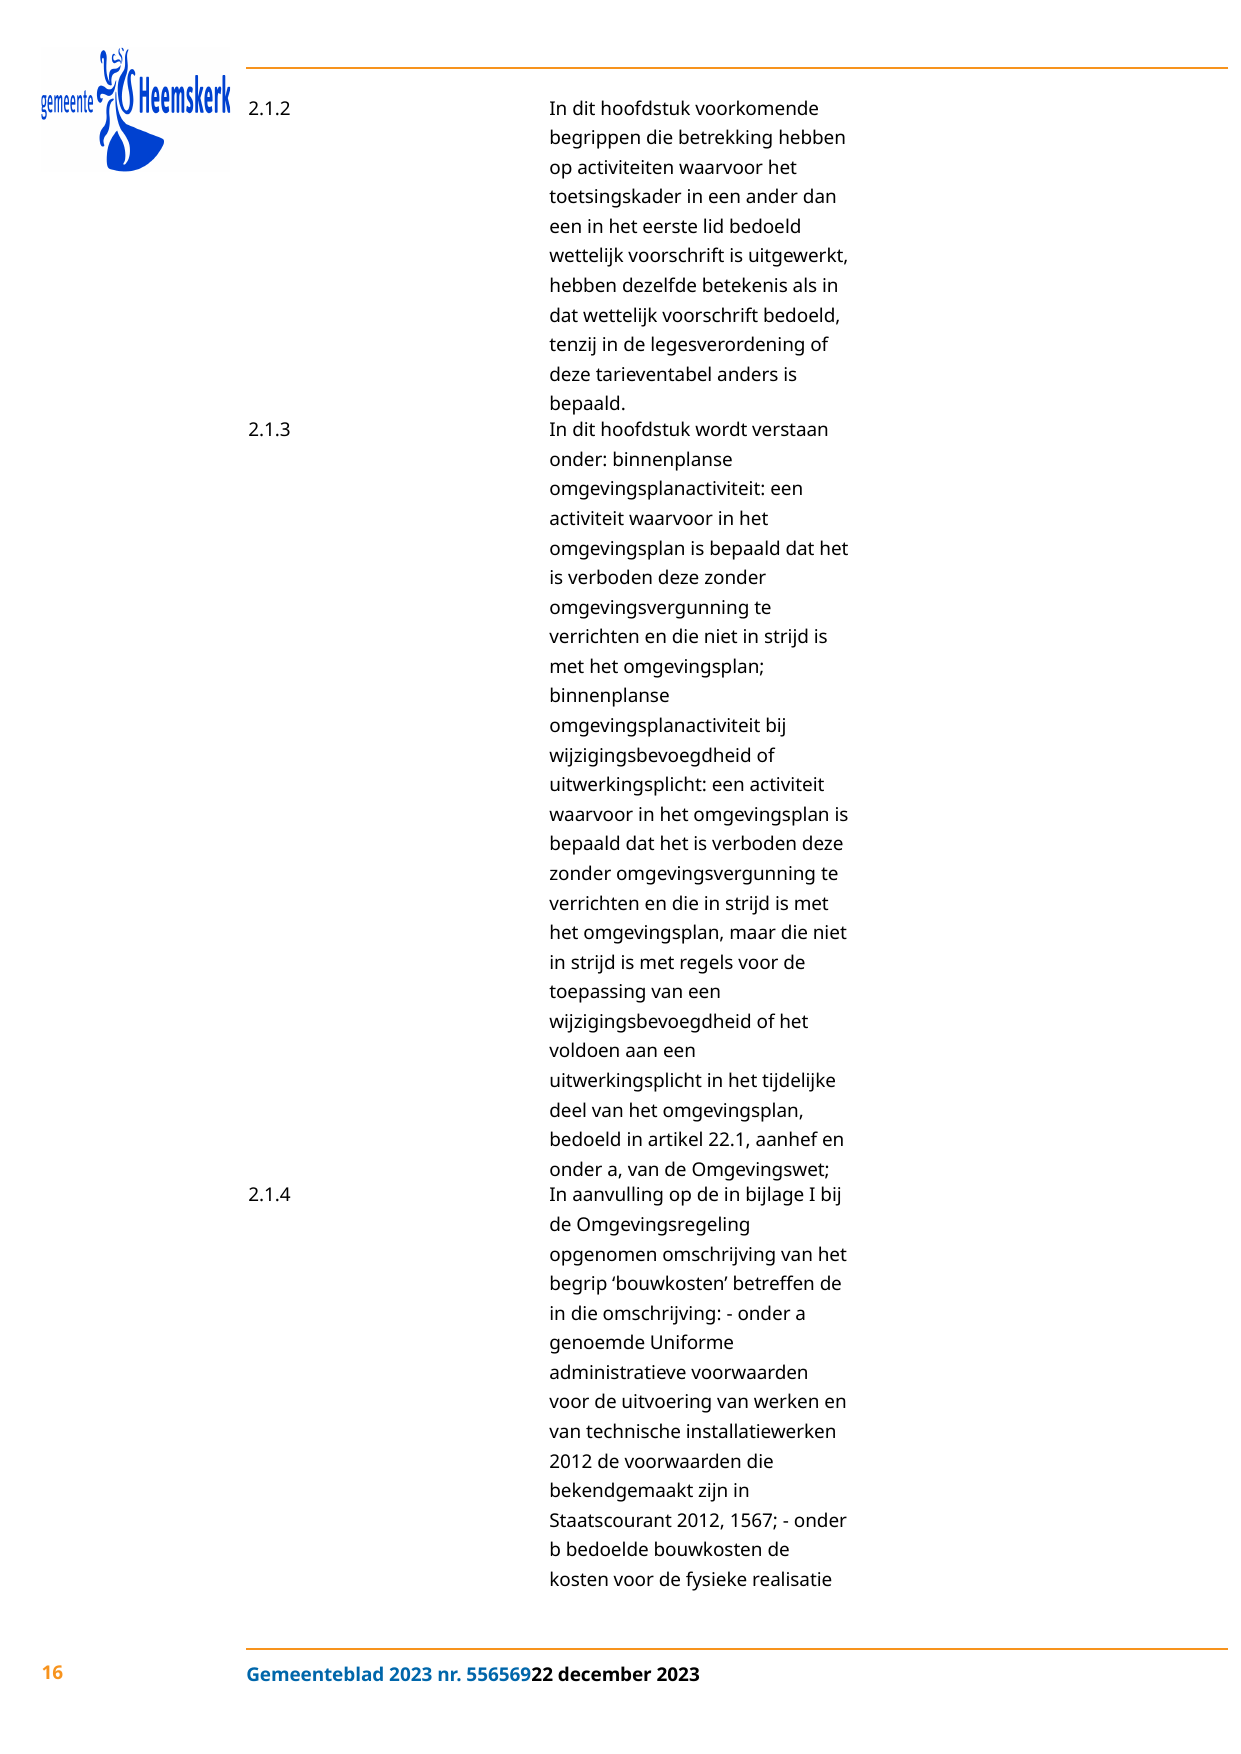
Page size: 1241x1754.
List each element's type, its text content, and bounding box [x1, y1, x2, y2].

table_cell 2.1.2 [248, 95, 549, 416]
table_cell 2.1.3 [248, 416, 549, 1182]
picture [41, 47, 231, 172]
table_cell In aanvulling op de in bijlage I bij de Omgevingsregeling opgenomen omschrijving van het begrip ‘bouwkosten’ betreffen de in die omschrijving: - onder a genoemde Uniforme administratieve voorwaarden voor de uitvoering van werken en van technische installatiewerken 2012 de voorwaarden die bekendgemaakt zijn in Staatscourant 2012, 1567; - onder b bedoelde bouwkosten de kosten voor de fysieke realisatie [549, 1182, 850, 1592]
table_cell In dit hoofdstuk voorkomende begrippen die betrekking hebben op activiteiten waarvoor het toetsingskader in een ander dan een in het eerste lid bedoeld wettelijk voorschrift is uitgewerkt, hebben dezelfde betekenis als in dat wettelijk voorschrift bedoeld, tenzij in de legesverordening of deze tarieventabel anders is bepaald. [549, 95, 850, 416]
table_cell In dit hoofdstuk wordt verstaan onder: binnenplanse omgevingsplanactiviteit: een activiteit waarvoor in het omgevingsplan is bepaald dat het is verboden deze zonder omgevingsvergunning te verrichten en die niet in strijd is met het omgevingsplan; binnenplanse omgevingsplanactiviteit bij wijzigingsbevoegdheid of uitwerkingsplicht: een activiteit waarvoor in het omgevingsplan is bepaald dat het is verboden deze zonder omgevingsvergunning te verrichten en die in strijd is met het omgevingsplan, maar die niet in strijd is met regels voor de toepassing van een wijzigingsbevoegdheid of het voldoen aan een uitwerkingsplicht in het tijdelijke deel van het omgevingsplan, bedoeld in artikel 22.1, aanhef en onder a, van de Omgevingswet; [549, 416, 850, 1182]
table_cell [850, 1182, 1152, 1592]
table_cell [850, 416, 1152, 1182]
table_cell 2.1.4 [248, 1182, 549, 1592]
table_cell [850, 95, 1152, 416]
